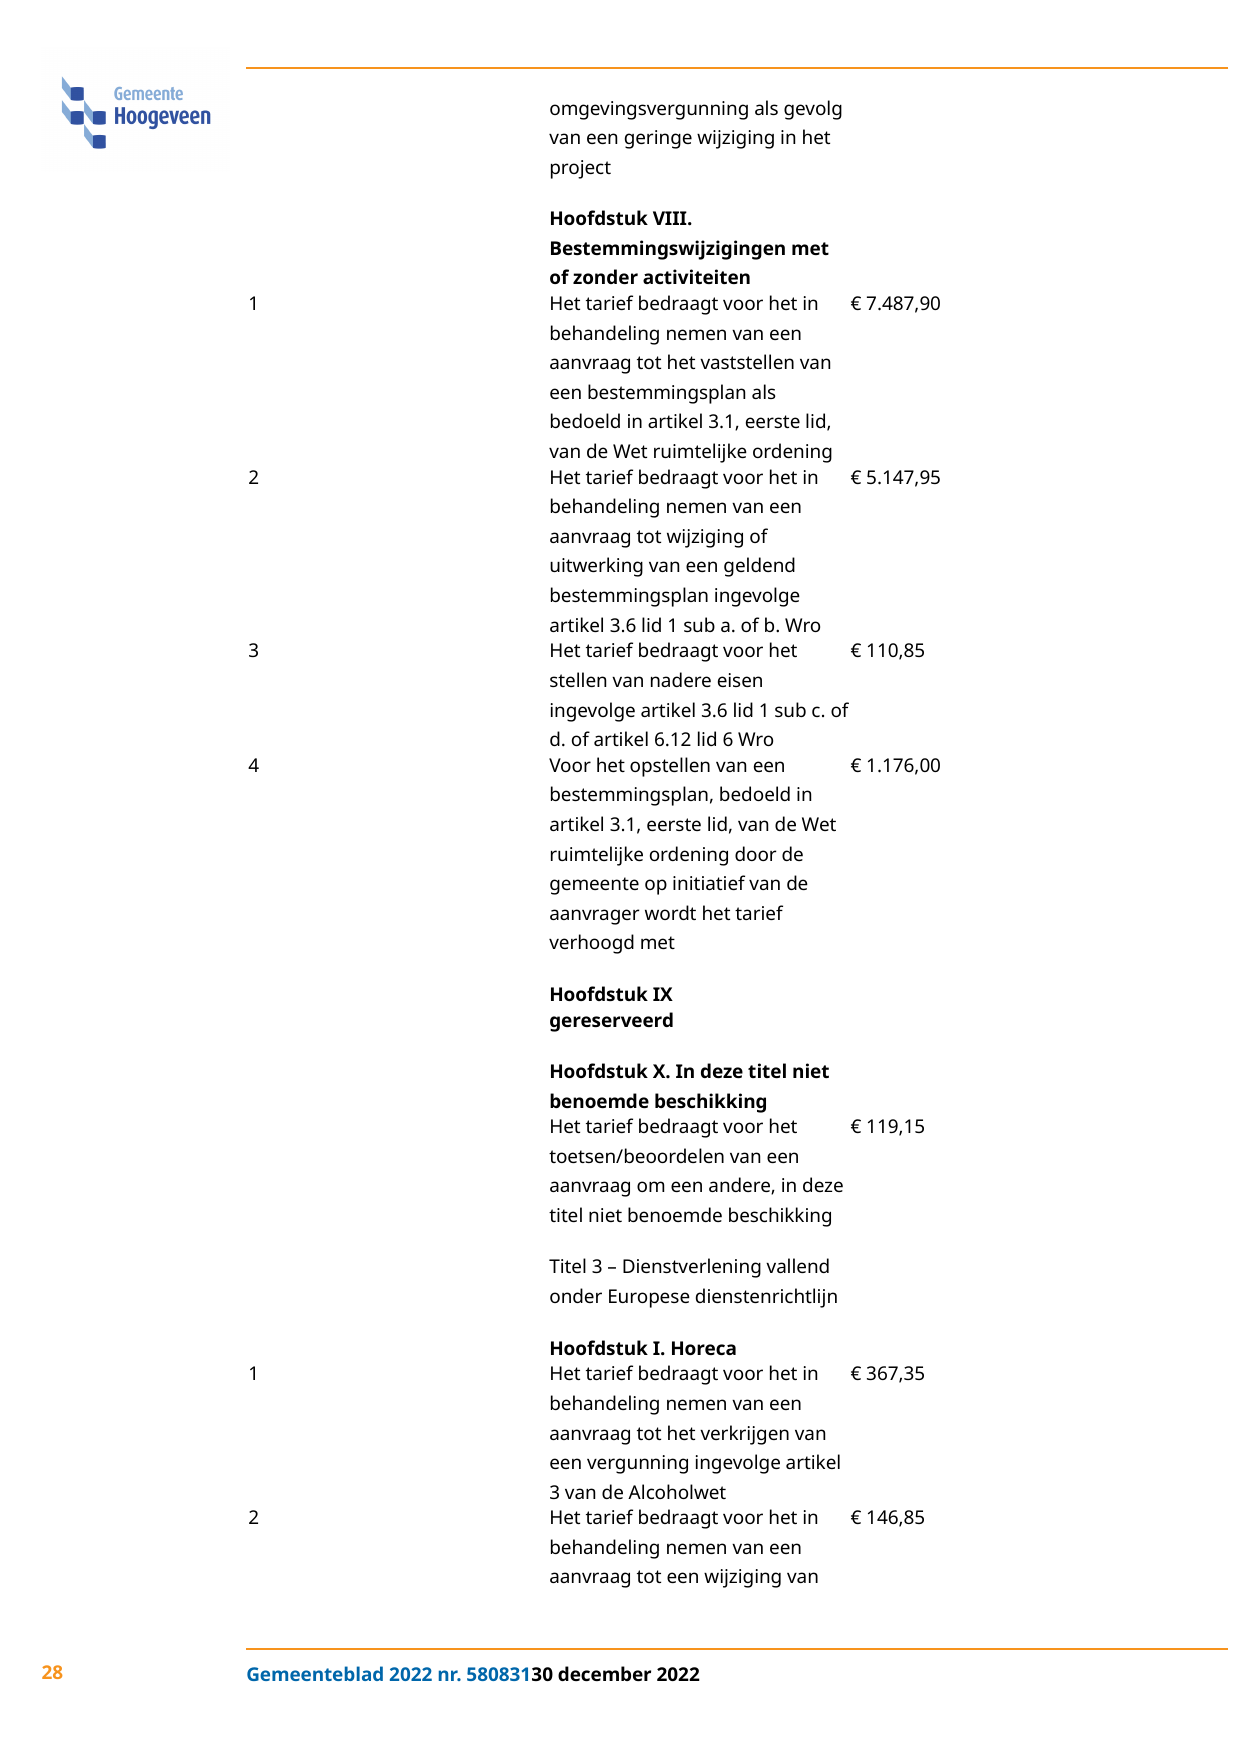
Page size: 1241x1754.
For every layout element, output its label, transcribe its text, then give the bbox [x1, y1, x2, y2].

table_cell [850, 205, 1152, 290]
table_cell Voor het opstellen van een bestemmingsplan, bedoeld in artikel 3.1, eerste lid, van de Wet ruimtelijke ordening door de gemeente op initiatief van de aanvrager wordt het tarief verhoogd met [549, 752, 850, 955]
table_cell gereserveerd [549, 1007, 850, 1032]
picture [41, 47, 231, 172]
table_cell [248, 1309, 549, 1335]
table_cell [850, 1058, 1152, 1113]
table_cell [248, 1254, 549, 1309]
table_cell [850, 955, 1152, 981]
table_cell [248, 1007, 549, 1032]
table_cell [248, 1033, 549, 1058]
table_cell Het tarief bedraagt voor het in behandeling nemen van een aanvraag tot een wijziging van [549, 1505, 850, 1589]
table_cell [549, 955, 850, 981]
table_cell Het tarief bedraagt voor het in behandeling nemen van een aanvraag tot het vaststellen van een bestemmingsplan als bedoeld in artikel 3.1, eerste lid, van de Wet ruimtelijke ordening [549, 290, 850, 464]
table_cell [549, 180, 850, 205]
table_cell [248, 955, 549, 981]
table_cell [850, 180, 1152, 205]
table_cell 2 [248, 1505, 549, 1589]
table_cell [248, 205, 549, 290]
table_cell [850, 1228, 1152, 1254]
table_cell [850, 1309, 1152, 1335]
table_cell [850, 1254, 1152, 1309]
table_cell Hoofdstuk I. Horeca [549, 1335, 850, 1361]
table_cell [248, 1058, 549, 1113]
table_cell [850, 981, 1152, 1007]
table_cell [850, 1335, 1152, 1361]
table_cell € 146,85 [850, 1505, 1152, 1589]
table_cell [248, 981, 549, 1007]
table_cell [549, 1033, 850, 1058]
table_cell Hoofdstuk VIII. Bestemmingswijzigingen met of zonder activiteiten [549, 205, 850, 290]
table_cell € 367,35 [850, 1361, 1152, 1504]
table_cell [248, 180, 549, 205]
table_cell 1 [248, 290, 549, 464]
table_cell € 1.176,00 [850, 752, 1152, 955]
table_cell Titel 3 – Dienstverlening vallend onder Europese dienstenrichtlijn [549, 1254, 850, 1309]
table_cell [248, 1335, 549, 1361]
table_cell € 110,85 [850, 638, 1152, 752]
table_cell omgevingsvergunning als gevolg van een geringe wijziging in het project [549, 95, 850, 180]
table_cell 1 [248, 1361, 549, 1504]
table_cell Het tarief bedraagt voor het toetsen/beoordelen van een aanvraag om een andere, in deze titel niet benoemde beschikking [549, 1114, 850, 1228]
table_cell [248, 1228, 549, 1254]
table_cell € 119,15 [850, 1114, 1152, 1228]
table_cell [850, 1033, 1152, 1058]
table_cell 2 [248, 464, 549, 638]
table_cell Hoofdstuk X. In deze titel niet benoemde beschikking [549, 1058, 850, 1113]
table_cell [549, 1228, 850, 1254]
table_cell [549, 1309, 850, 1335]
table_cell Het tarief bedraagt voor het stellen van nadere eisen ingevolge artikel 3.6 lid 1 sub c. of d. of artikel 6.12 lid 6 Wro [549, 638, 850, 752]
table_cell [248, 1114, 549, 1228]
table_cell € 7.487,90 [850, 290, 1152, 464]
table_cell Het tarief bedraagt voor het in behandeling nemen van een aanvraag tot wijziging of uitwerking van een geldend bestemmingsplan ingevolge artikel 3.6 lid 1 sub a. of b. Wro [549, 464, 850, 638]
table_cell 4 [248, 752, 549, 955]
table_cell [248, 95, 549, 180]
table_cell 3 [248, 638, 549, 752]
table_cell € 5.147,95 [850, 464, 1152, 638]
table_cell [850, 95, 1152, 180]
table_cell Hoofdstuk IX [549, 981, 850, 1007]
table_cell Het tarief bedraagt voor het in behandeling nemen van een aanvraag tot het verkrijgen van een vergunning ingevolge artikel 3 van de Alcoholwet [549, 1361, 850, 1504]
table_cell [850, 1007, 1152, 1032]
